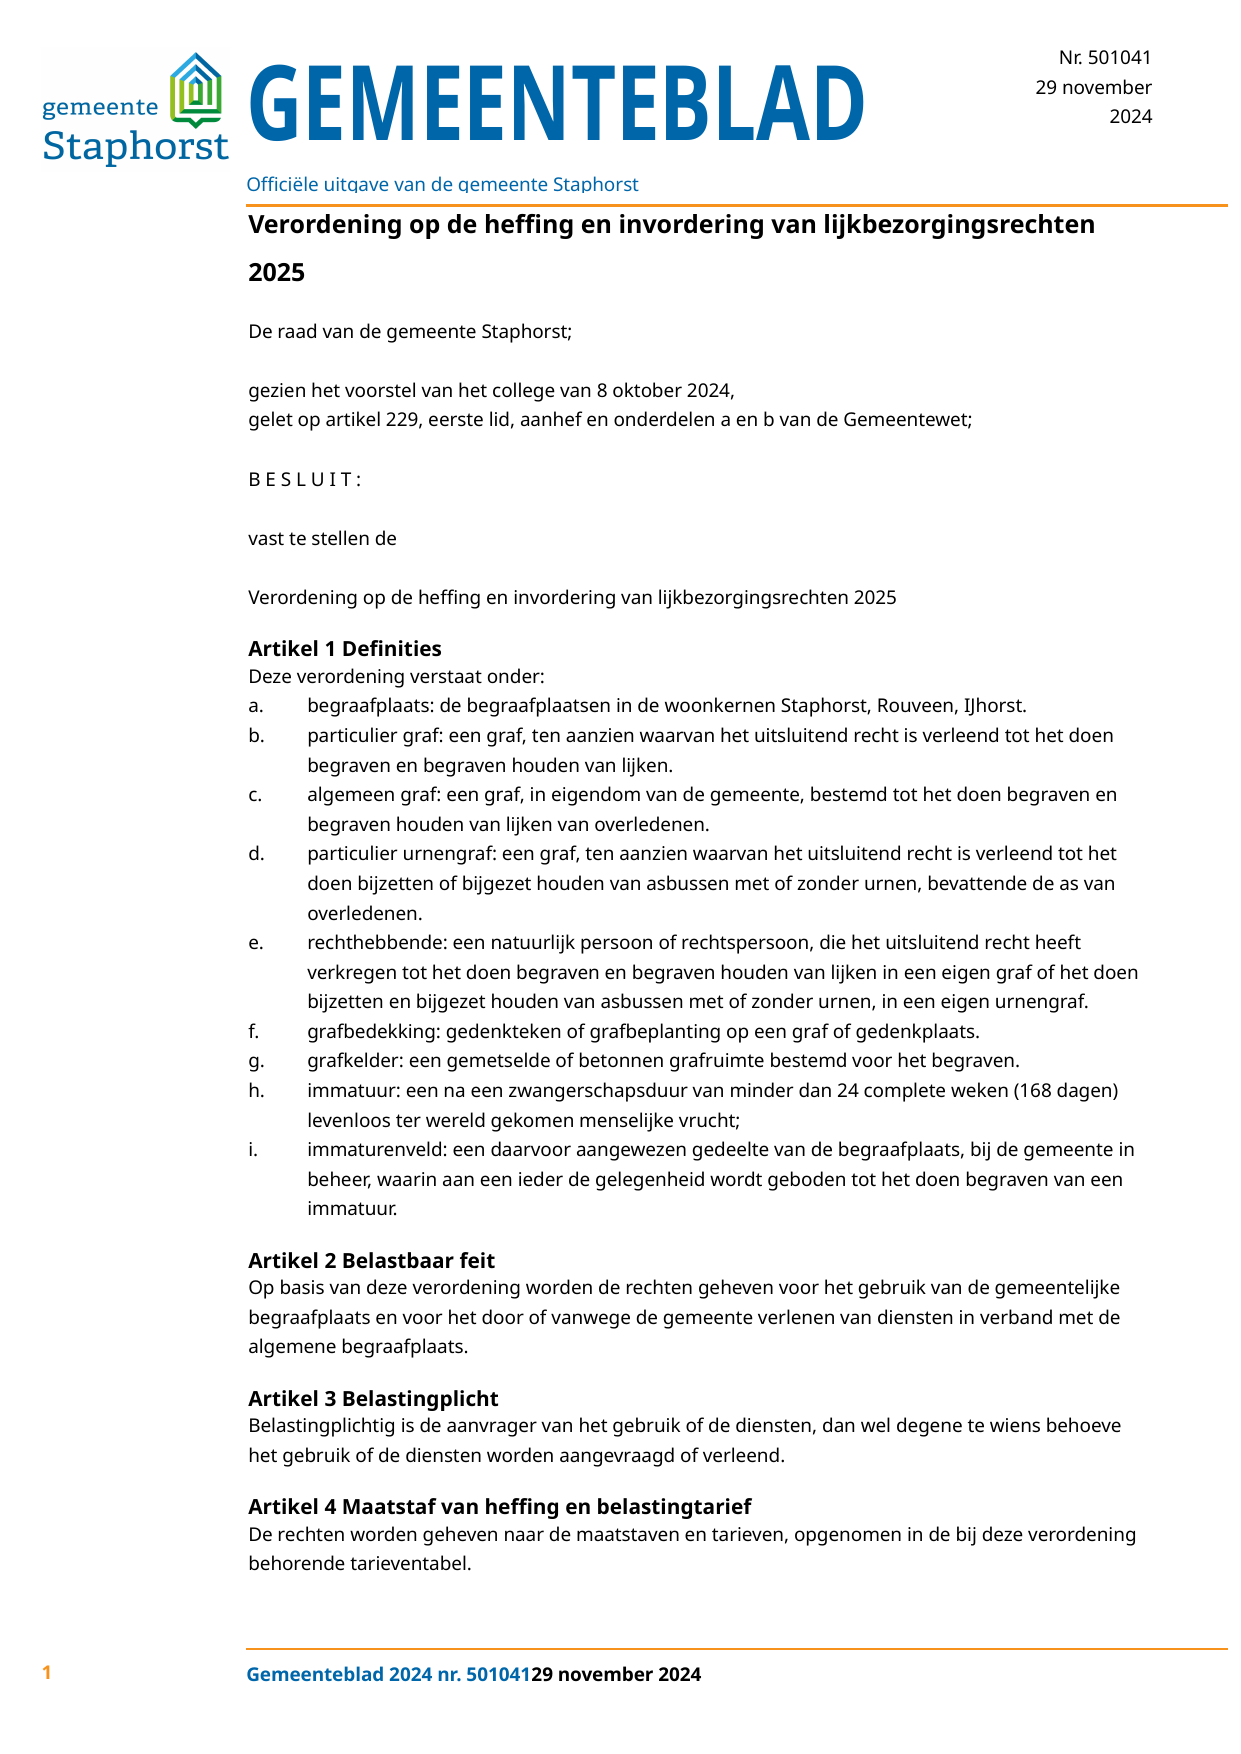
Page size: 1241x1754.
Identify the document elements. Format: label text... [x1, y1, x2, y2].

list particulier urnengraf: een graf, ten aanzien waarvan het uitsluitend recht is verleend tot het doen bijzetten of bijgezet houden van asbussen met of zonder urnen, bevattende de as van overledenen. [248, 841, 1152, 925]
text Artikel 1 Definities [248, 634, 1152, 663]
text Verordening op de heffing en invordering van lijkbezorgingsrechten 2025 [248, 584, 1152, 610]
text Verordening op de heffing en invordering van lijkbezorgingsrechten 2025 [248, 207, 1152, 288]
list rechthebbende: een natuurlijk persoon of rechtspersoon, die het uitsluitend recht heeft verkregen tot het doen begraven en begraven houden van lijken in een eigen graf of het doen bijzetten en bijgezet houden van asbussen met of zonder urnen, in een eigen urnengraf. [248, 929, 1152, 1014]
text De rechten worden geheven naar de maatstaven en tarieven, opgenomen in de bij deze verordening behorende tarieventabel. [248, 1521, 1152, 1576]
text Deze verordening verstaat onder: [248, 663, 1152, 689]
list algemeen graf: een graf, in eigendom van de gemeente, bestemd tot het doen begraven en begraven houden van lijken van overledenen. [248, 781, 1152, 837]
text vast te stellen de [248, 525, 1152, 551]
list grafbedekking: gedenkteken of grafbeplanting op een graf of gedenkplaats. [248, 1018, 1152, 1044]
list begraafplaats: de begraafplaatsen in de woonkernen Staphorst, Rouveen, IJhorst. [248, 693, 1152, 718]
list grafkelder: een gemetselde of betonnen grafruimte bestemd voor het begraven. [248, 1048, 1152, 1073]
text gezien het voorstel van het college van 8 oktober 2024, [248, 377, 1152, 403]
text Op basis van deze verordening worden de rechten geheven voor het gebruik van de gemeentelijke begraafplaats en voor het door of vanwege de gemeente verlenen van diensten in verband met de algemene begraafplaats. [248, 1274, 1152, 1359]
picture [41, 47, 231, 172]
text Artikel 4 Maatstaf van heffing en belastingtarief [248, 1492, 1152, 1521]
text gelet op artikel 229, eerste lid, aanhef en onderdelen a en b van de Gemeentewet; [248, 407, 1152, 432]
text Belastingplichtig is de aanvrager van het gebruik of de diensten, dan wel degene te wiens behoeve het gebruik of de diensten worden aangevraagd of verleend. [248, 1412, 1152, 1468]
text De raad van de gemeente Staphorst; [248, 318, 1152, 344]
list particulier graf: een graf, ten aanzien waarvan het uitsluitend recht is verleend tot het doen begraven en begraven houden van lijken. [248, 722, 1152, 777]
list immaturenveld: een daarvoor aangewezen gedeelte van de begraafplaats, bij de gemeente in beheer, waarin aan een ieder de gelegenheid wordt geboden tot het doen begraven van een immatuur. [248, 1136, 1152, 1221]
text B E S L U I T : [248, 466, 1152, 492]
text Artikel 3 Belastingplicht [248, 1384, 1152, 1412]
list immatuur: een na een zwangerschapsduur van minder dan 24 complete weken (168 dagen) levenloos ter wereld gekomen menselijke vrucht; [248, 1077, 1152, 1132]
text Artikel 2 Belastbaar feit [248, 1246, 1152, 1274]
